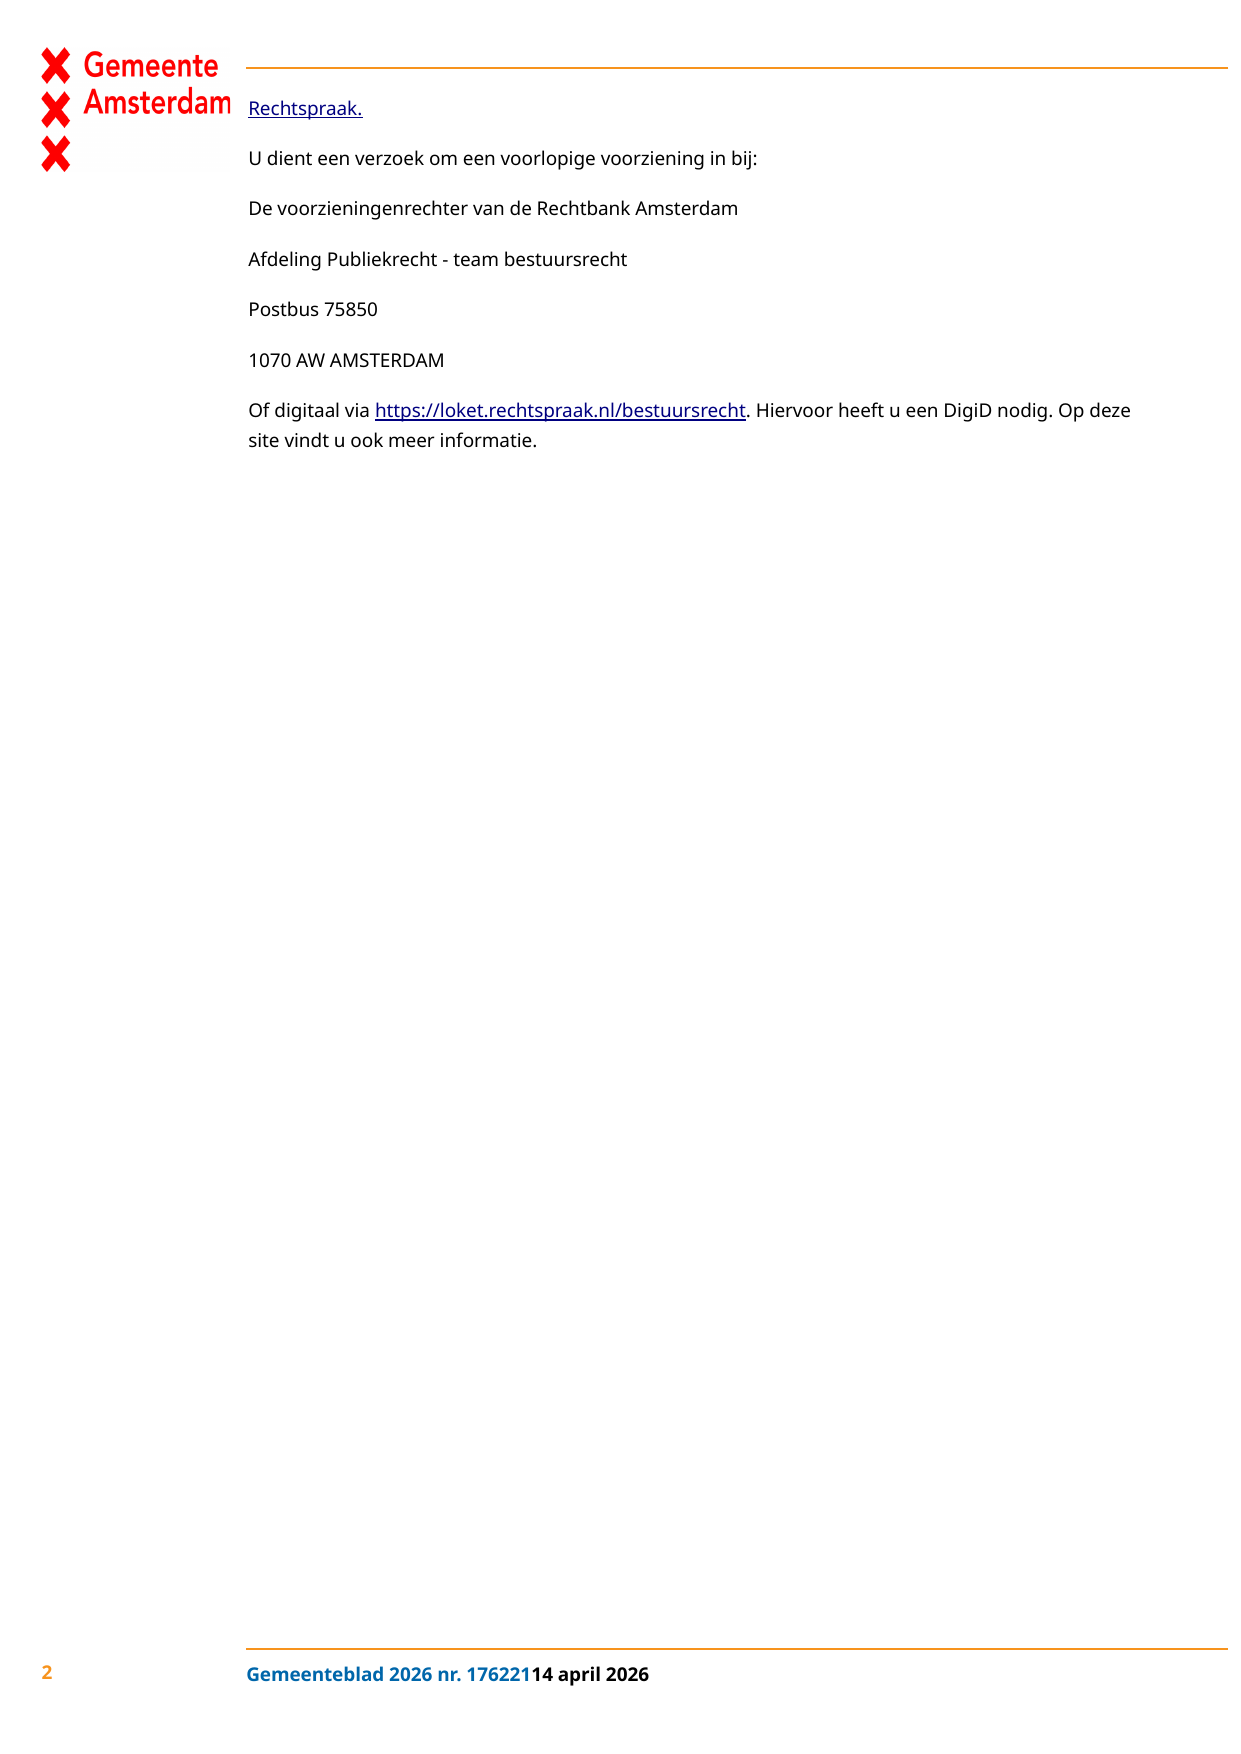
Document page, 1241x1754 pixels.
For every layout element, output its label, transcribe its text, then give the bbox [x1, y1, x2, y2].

text Postbus 75850 [248, 296, 1152, 322]
text Afdeling Publiekrecht - team bestuursrecht [248, 246, 1152, 272]
text Rechtspraak. [248, 95, 1152, 121]
text 1070 AW AMSTERDAM [248, 347, 1152, 373]
text Of digitaal via https://loket.rechtspraak.nl/bestuursrecht. Hiervoor heeft u een DigiD nodig. Op deze site vindt u ook meer informatie. [248, 397, 1152, 453]
picture [41, 47, 231, 172]
text U dient een verzoek om een voorlopige voorziening in bij: [248, 145, 1152, 171]
text De voorzieningenrechter van de Rechtbank Amsterdam [248, 196, 1152, 221]
